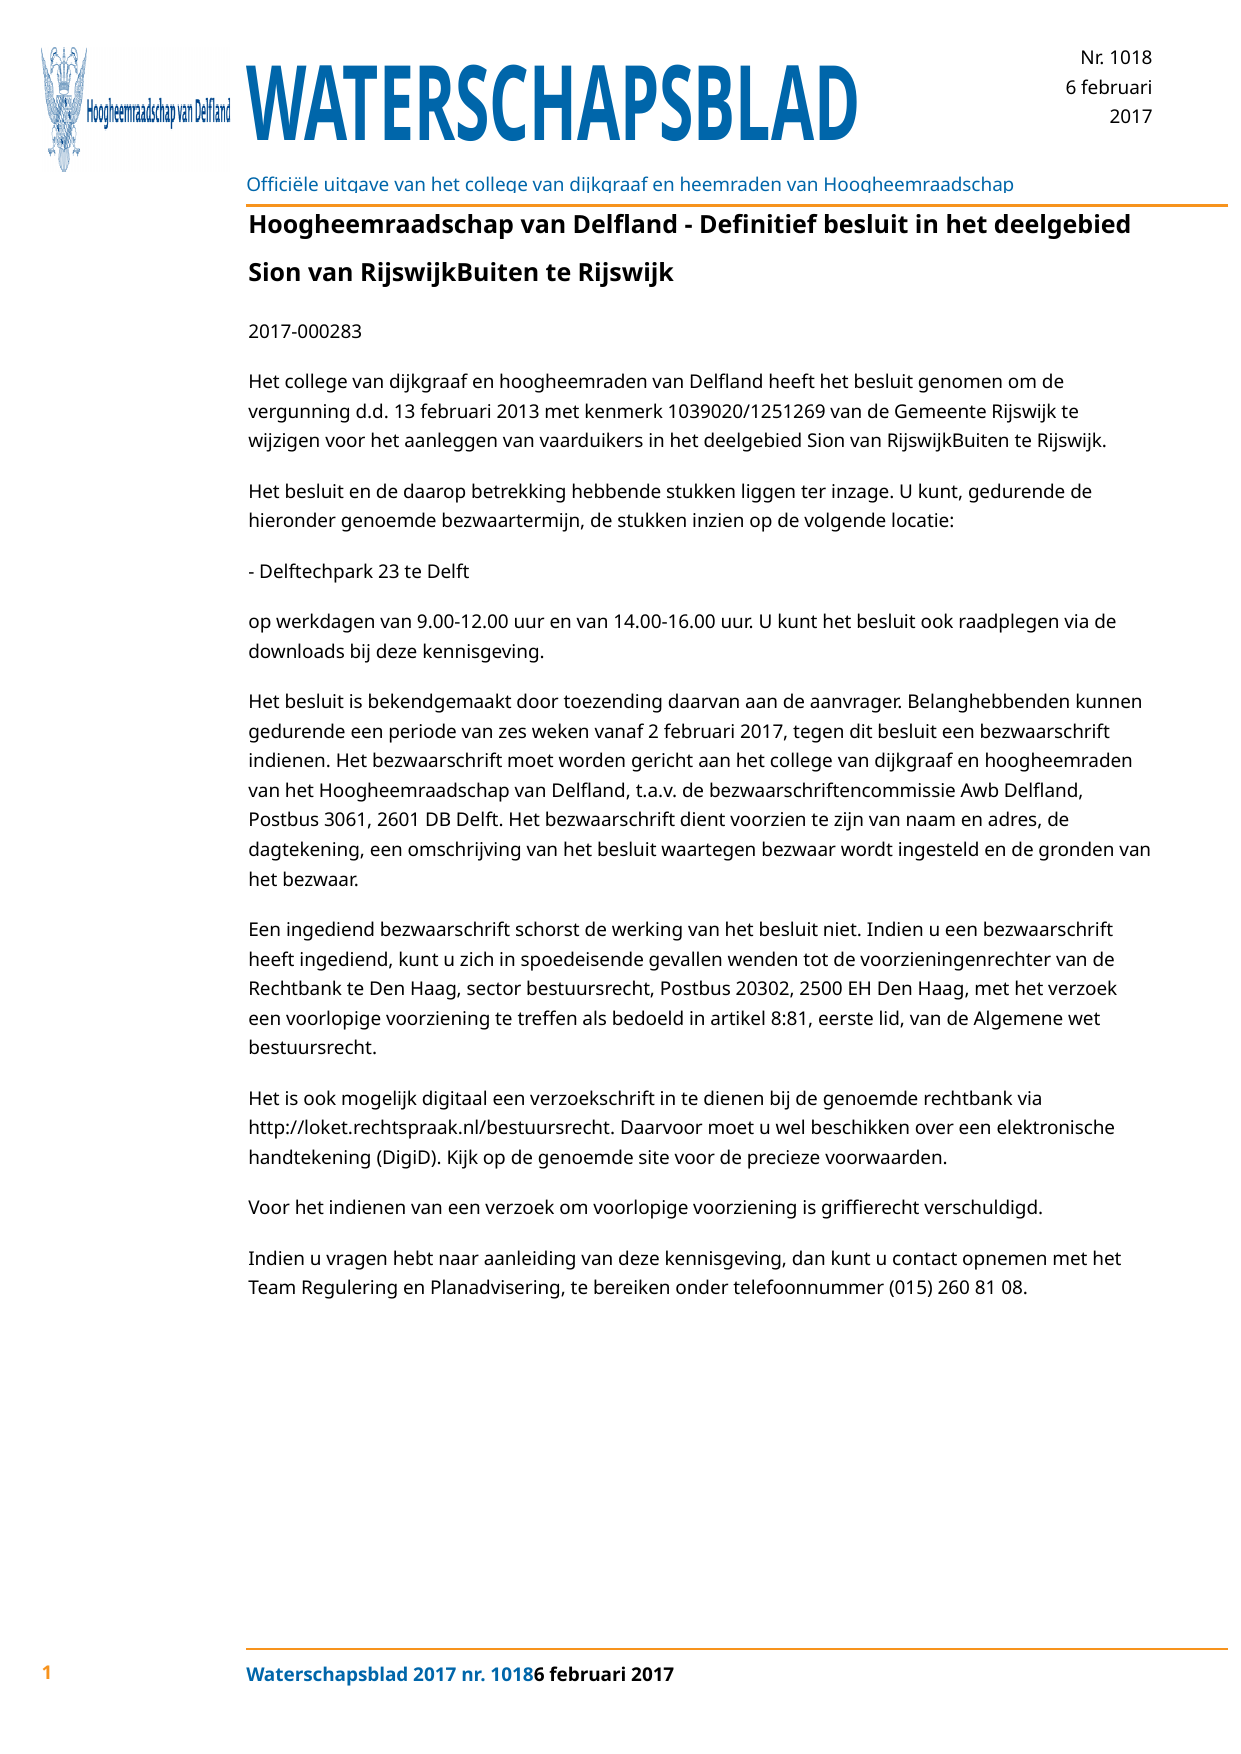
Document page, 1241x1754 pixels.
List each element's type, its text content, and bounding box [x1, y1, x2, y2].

text Het is ook mogelijk digitaal een verzoekschrift in te dienen bij de genoemde rechtbank via http://loket.rechtspraak.nl/bestuursrecht. Daarvoor moet u wel beschikken over een elektronische handtekening (DigiD). Kijk op de genoemde site voor de precieze voorwaarden. [248, 1085, 1152, 1170]
text Een ingediend bezwaarschrift schorst de werking van het besluit niet. Indien u een bezwaarschrift heeft ingediend, kunt u zich in spoedeisende gevallen wenden tot de voorzieningenrechter van de Rechtbank te Den Haag, sector bestuursrecht, Postbus 20302, 2500 EH Den Haag, met het verzoek een voorlopige voorziening te treffen als bedoeld in artikel 8:81, eerste lid, van de Algemene wet bestuursrecht. [248, 916, 1152, 1060]
text - Delftechpark 23 te Delft [248, 558, 1152, 584]
text op werkdagen van 9.00-12.00 uur en van 14.00-16.00 uur. U kunt het besluit ook raadplegen via de downloads bij deze kennisgeving. [248, 608, 1152, 664]
picture [41, 47, 231, 172]
text Het besluit en de daarop betrekking hebbende stukken liggen ter inzage. U kunt, gedurende de hieronder genoemde bezwaartermijn, de stukken inzien op de volgende locatie: [248, 478, 1152, 533]
text Het besluit is bekendgemaakt door toezending daarvan aan de aanvrager. Belanghebbenden kunnen gedurende een periode van zes weken vanaf 2 februari 2017, tegen dit besluit een bezwaarschrift indienen. Het bezwaarschrift moet worden gericht aan het college van dijkgraaf en hoogheemraden van het Hoogheemraadschap van Delfland, t.a.v. de bezwaarschriftencommissie Awb Delfland, Postbus 3061, 2601 DB Delft. Het bezwaarschrift dient voorzien te zijn van naam en adres, de dagtekening, een omschrijving van het besluit waartegen bezwaar wordt ingesteld en de gronden van het bezwaar. [248, 688, 1152, 892]
text Hoogheemraadschap van Delfland - Definitief besluit in het deelgebied Sion van RijswijkBuiten te Rijswijk [248, 207, 1152, 288]
text Voor het indienen van een verzoek om voorlopige voorziening is griffierecht verschuldigd. [248, 1194, 1152, 1220]
text Het college van dijkgraaf en hoogheemraden van Delfland heeft het besluit genomen om de vergunning d.d. 13 februari 2013 met kenmerk 1039020/1251269 van de Gemeente Rijswijk te wijzigen voor het aanleggen van vaarduikers in het deelgebied Sion van RijswijkBuiten te Rijswijk. [248, 368, 1152, 453]
text 2017-000283 [248, 318, 1152, 344]
text Indien u vragen hebt naar aanleiding van deze kennisgeving, dan kunt u contact opnemen met het Team Regulering en Planadvisering, te bereiken onder telefoonnummer (015) 260 81 08. [248, 1245, 1152, 1300]
